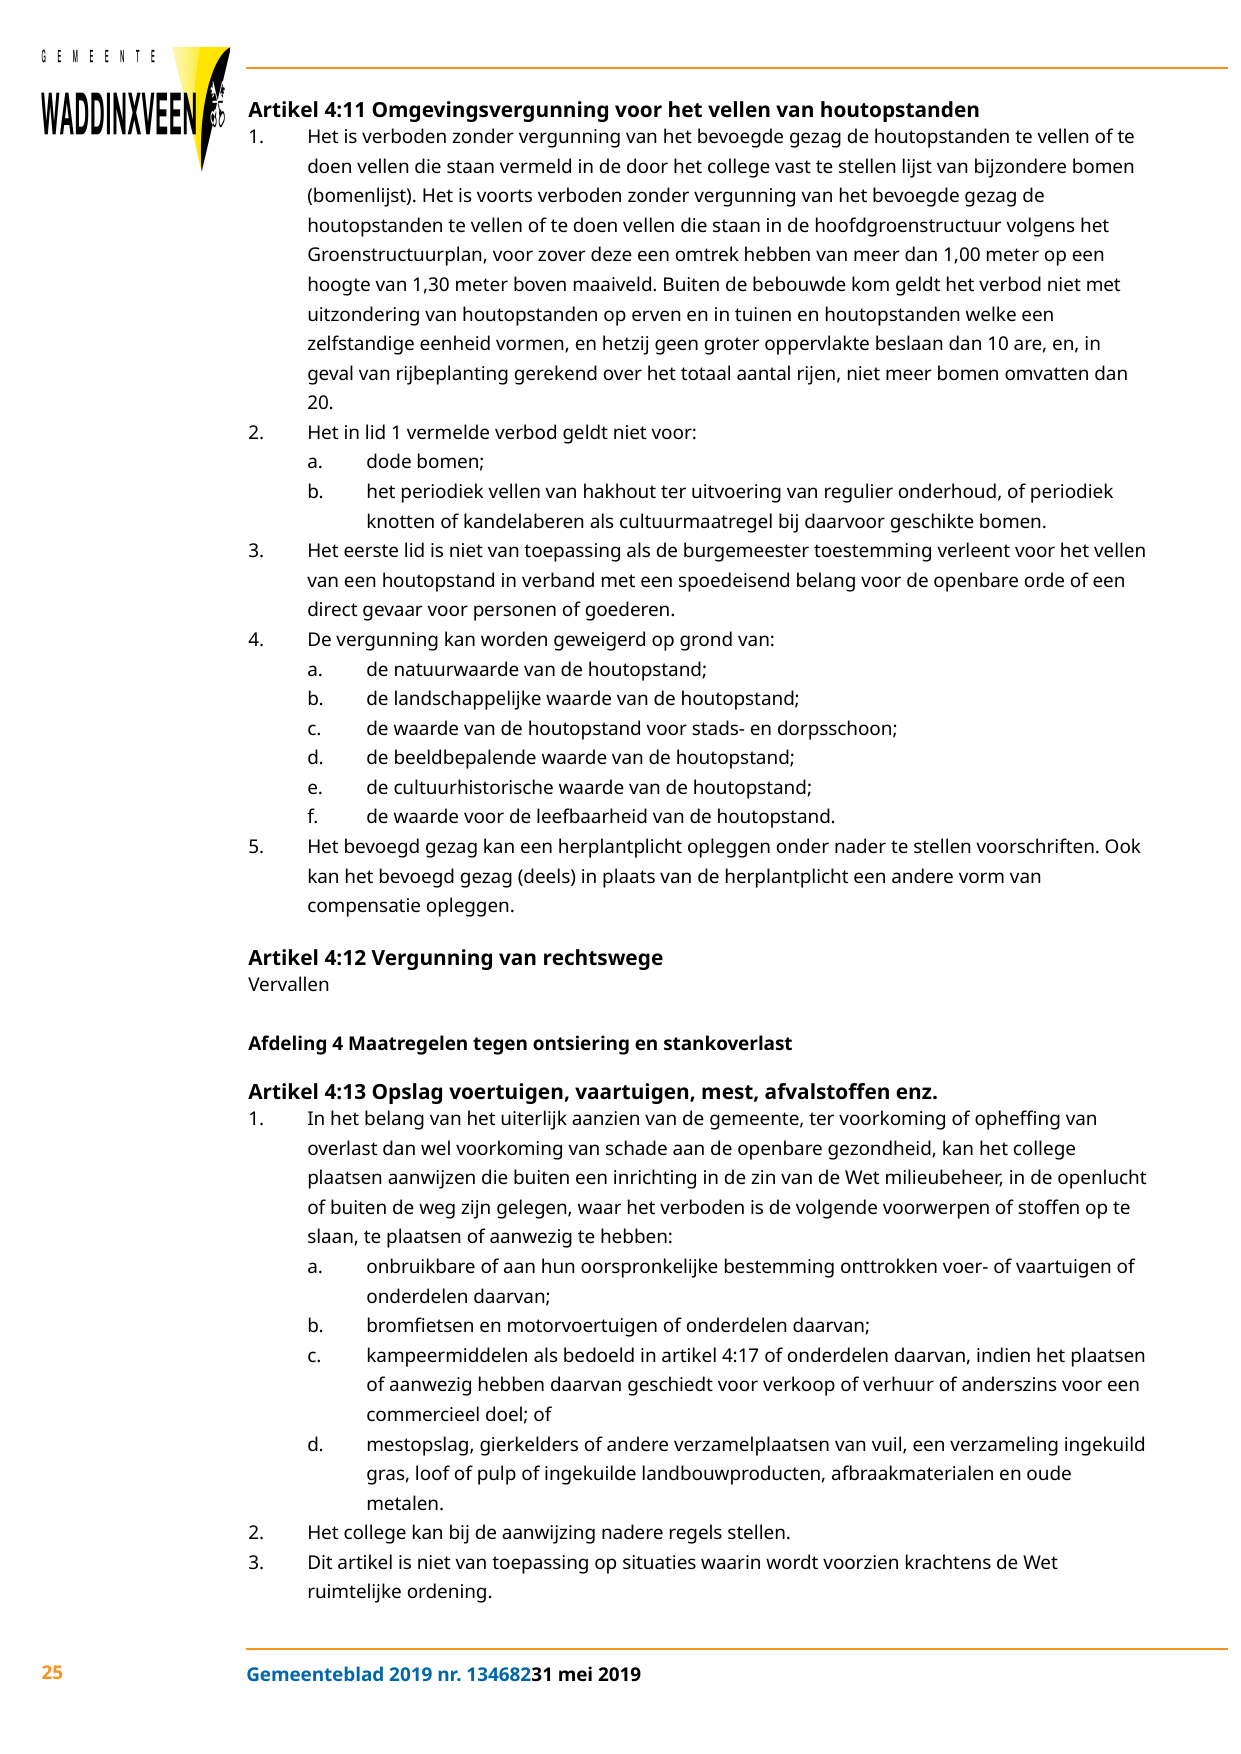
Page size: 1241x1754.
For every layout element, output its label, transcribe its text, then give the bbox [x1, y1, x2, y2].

text Vervallen [248, 971, 1152, 997]
list Het college kan bij de aanwijzing nadere regels stellen. [248, 1519, 1152, 1545]
list Het in lid 1 vermelde verbod geldt niet voor: [248, 419, 1152, 445]
list de natuurwaarde van de houtopstand; [307, 656, 1152, 681]
list Dit artikel is niet van toepassing op situaties waarin wordt voorzien krachtens de Wet ruimtelijke ordening. [248, 1549, 1152, 1604]
list de waarde voor de leefbaarheid van de houtopstand. [307, 804, 1152, 829]
list de landschappelijke waarde van de houtopstand; [307, 685, 1152, 711]
list Het eerste lid is niet van toepassing als de burgemeester toestemming verleent voor het vellen van een houtopstand in verband met een spoedeisend belang voor de openbare orde of een direct gevaar voor personen of goederen. [248, 537, 1152, 622]
list de waarde van de houtopstand voor stads- en dorpsschoon; [307, 715, 1152, 741]
list het periodiek vellen van hakhout ter uitvoering van regulier onderhoud, of periodiek knotten of kandelaberen als cultuurmaatregel bij daarvoor geschikte bomen. [307, 478, 1152, 533]
text Artikel 4:11 Omgevingsvergunning voor het vellen van houtopstanden [248, 95, 1152, 123]
list onbruikbare of aan hun oorspronkelijke bestemming onttrokken voer- of vaartuigen of onderdelen daarvan; [307, 1253, 1152, 1309]
list Het bevoegd gezag kan een herplantplicht opleggen onder nader te stellen voorschriften. Ook kan het bevoegd gezag (deels) in plaats van de herplantplicht een andere vorm van compensatie opleggen. [248, 833, 1152, 918]
list In het belang van het uiterlijk aanzien van de gemeente, ter voorkoming of opheffing van overlast dan wel voorkoming van schade aan de openbare gezondheid, kan het college plaatsen aanwijzen die buiten een inrichting in de zin van de Wet milieubeheer, in de openlucht of buiten de weg zijn gelegen, waar het verboden is de volgende voorwerpen of stoffen op te slaan, te plaatsen of aanwezig te hebben: [248, 1105, 1152, 1249]
picture [41, 47, 231, 172]
list mestopslag, gierkelders of andere verzamelplaatsen van vuil, een verzameling ingekuild gras, loof of pulp of ingekuilde landbouwproducten, afbraakmaterialen en oude metalen. [307, 1431, 1152, 1516]
text Artikel 4:12 Vergunning van rechtswege [248, 943, 1152, 971]
list de beeldbepalende waarde van de houtopstand; [307, 744, 1152, 770]
text Afdeling 4 Maatregelen tegen ontsiering en stankoverlast [248, 1030, 1152, 1056]
list De vergunning kan worden geweigerd op grond van: [248, 626, 1152, 652]
list dode bomen; [307, 449, 1152, 474]
list bromfietsen en motorvoertuigen of onderdelen daarvan; [307, 1312, 1152, 1338]
list Het is verboden zonder vergunning van het bevoegde gezag de houtopstanden te vellen of te doen vellen die staan vermeld in de door het college vast te stellen lijst van bijzondere bomen (bomenlijst). Het is voorts verboden zonder vergunning van het bevoegde gezag de houtopstanden te vellen of te doen vellen die staan in de hoofdgroenstructuur volgens het Groenstructuurplan, voor zover deze een omtrek hebben van meer dan 1,00 meter op een hoogte van 1,30 meter boven maaiveld. Buiten de bebouwde kom geldt het verbod niet met uitzondering van houtopstanden op erven en in tuinen en houtopstanden welke een zelfstandige eenheid vormen, en hetzij geen groter oppervlakte beslaan dan 10 are, en, in geval van rijbeplanting gerekend over het totaal aantal rijen, niet meer bomen omvatten dan 20. [248, 123, 1152, 415]
text Artikel 4:13 Opslag voertuigen, vaartuigen, mest, afvalstoffen enz. [248, 1077, 1152, 1105]
list de cultuurhistorische waarde van de houtopstand; [307, 774, 1152, 800]
list kampeermiddelen als bedoeld in artikel 4:17 of onderdelen daarvan, indien het plaatsen of aanwezig hebben daarvan geschiedt voor verkoop of verhuur of anderszins voor een commercieel doel; of [307, 1342, 1152, 1427]
